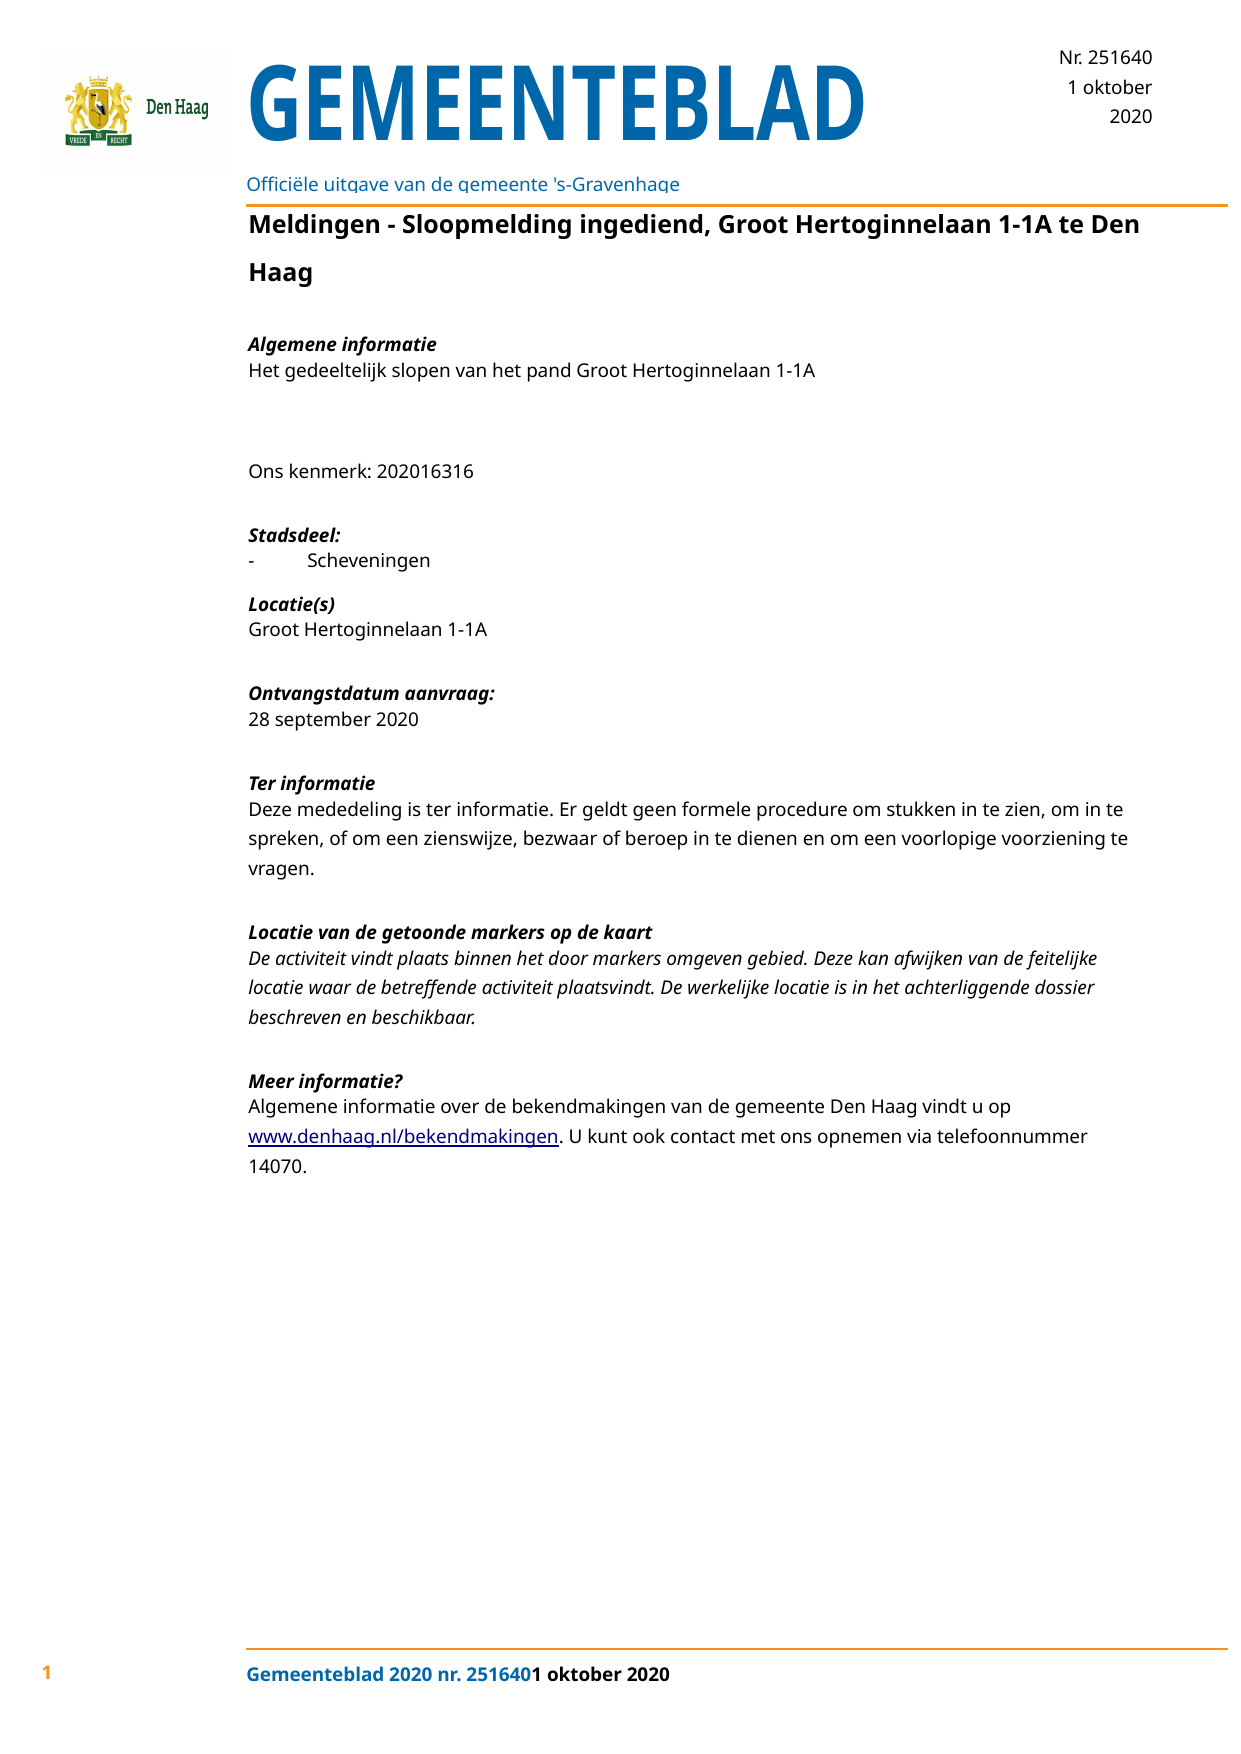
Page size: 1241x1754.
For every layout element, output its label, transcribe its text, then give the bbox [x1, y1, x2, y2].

picture [41, 47, 231, 172]
text Locatie(s) [248, 591, 1152, 617]
text Het gedeeltelijk slopen van het pand Groot Hertoginnelaan 1-1A [248, 357, 1152, 383]
text Meer informatie? [248, 1068, 1152, 1094]
text Ter informatie [248, 770, 1152, 796]
text Deze mededeling is ter informatie. Er geldt geen formele procedure om stukken in te zien, om in te spreken, of om een zienswijze, bezwaar of beroep in te dienen en om een voorlopige voorziening te vragen. [248, 796, 1152, 881]
text Stadsdeel: [248, 522, 1152, 548]
text Ons kenmerk: 202016316 [248, 458, 1152, 484]
text Algemene informatie over de bekendmakingen van de gemeente Den Haag vindt u op www.denhaag.nl/bekendmakingen. U kunt ook contact met ons opnemen via telefoonnummer 14070. [248, 1094, 1152, 1178]
text De activiteit vindt plaats binnen het door markers omgeven gebied. Deze kan afwijken van de feitelijke locatie waar de betreffende activiteit plaatsvindt. De werkelijke locatie is in het achterliggende dossier beschreven en beschikbaar. [248, 945, 1152, 1030]
text Meldingen - Sloopmelding ingediend, Groot Hertoginnelaan 1-1A te Den Haag [248, 207, 1152, 288]
text Algemene informatie [248, 331, 1152, 357]
text Groot Hertoginnelaan 1-1A [248, 617, 1152, 642]
text 28 september 2020 [248, 706, 1152, 732]
list Scheveningen [248, 548, 1152, 573]
text Ontvangstdatum aanvraag: [248, 681, 1152, 706]
text Locatie van de getoonde markers op de kaart [248, 919, 1152, 945]
